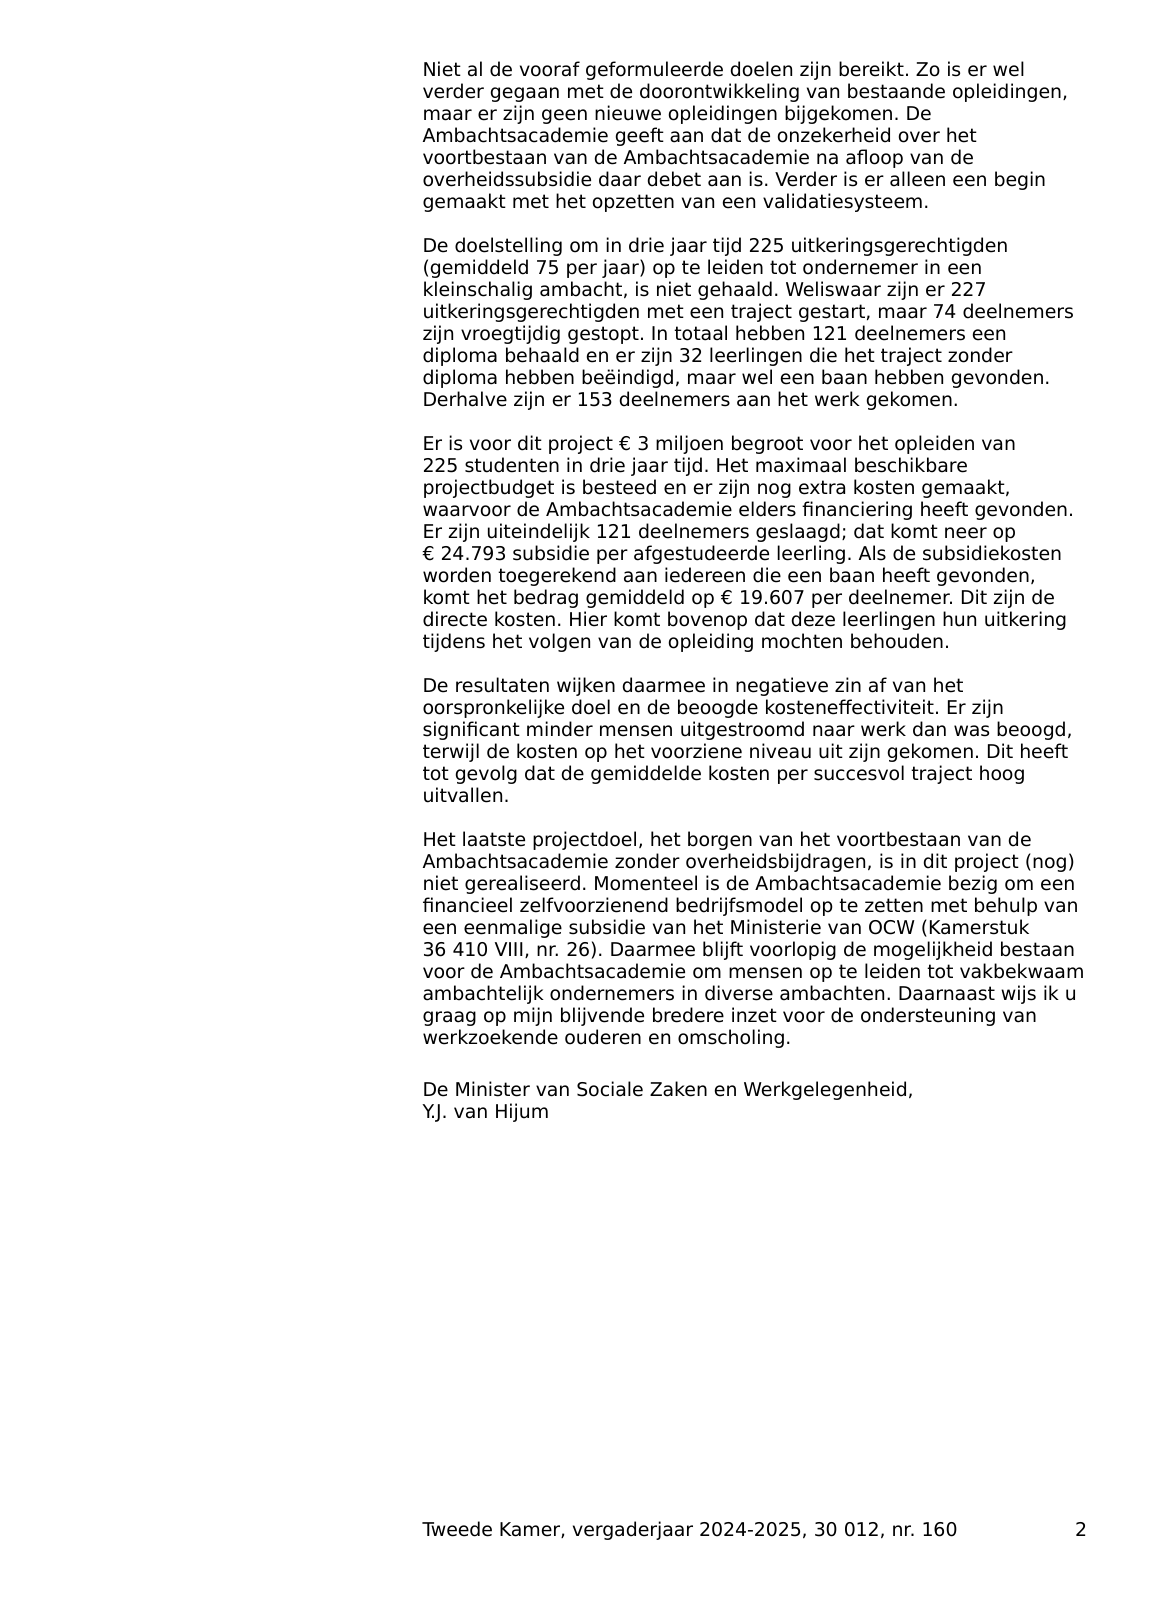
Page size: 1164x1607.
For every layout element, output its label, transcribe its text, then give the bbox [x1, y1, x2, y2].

text De Minister van Sociale Zaken en Werkgelegenheid, Y.J. van Hijum [422, 1079, 1087, 1123]
text Het laatste projectdoel, het borgen van het voortbestaan van de Ambachtsacademie zonder overheidsbijdragen, is in dit project (nog) niet gerealiseerd. Momenteel is de Ambachtsacademie bezig om een financieel zelfvoorzienend bedrijfsmodel op te zetten met behulp van een eenmalige subsidie van het Ministerie van OCW (Kamerstuk 36 410 VIII, nr. 26). Daarmee blijft voorlopig de mogelijkheid bestaan voor de Ambachtsacademie om mensen op te leiden tot vakbekwaam ambachtelijk ondernemers in diverse ambachten. Daarnaast wijs ik u graag op mijn blijvende bredere inzet voor de ondersteuning van werkzoekende ouderen en omscholing. [422, 829, 1087, 1049]
text De doelstelling om in drie jaar tijd 225 uitkeringsgerechtigden (gemiddeld 75 per jaar) op te leiden tot ondernemer in een kleinschalig ambacht, is niet gehaald. Weliswaar zijn er 227 uitkeringsgerechtigden met een traject gestart, maar 74 deelnemers zijn vroegtijdig gestopt. In totaal hebben 121 deelnemers een diploma behaald en er zijn 32 leerlingen die het traject zonder diploma hebben beëindigd, maar wel een baan hebben gevonden. Derhalve zijn er 153 deelnemers aan het werk gekomen. [422, 235, 1087, 411]
text Er is voor dit project € 3 miljoen begroot voor het opleiden van 225 studenten in drie jaar tijd. Het maximaal beschikbare projectbudget is besteed en er zijn nog extra kosten gemaakt, waarvoor de Ambachtsacademie elders financiering heeft gevonden. Er zijn uiteindelijk 121 deelnemers geslaagd; dat komt neer op € 24.793 subsidie per afgestudeerde leerling. Als de subsidiekosten worden toegerekend aan iedereen die een baan heeft gevonden, komt het bedrag gemiddeld op € 19.607 per deelnemer. Dit zijn de directe kosten. Hier komt bovenop dat deze leerlingen hun uitkering tijdens het volgen van de opleiding mochten behouden. [422, 433, 1087, 653]
text Niet al de vooraf geformuleerde doelen zijn bereikt. Zo is er wel verder gegaan met de doorontwikkeling van bestaande opleidingen, maar er zijn geen nieuwe opleidingen bijgekomen. De Ambachtsacademie geeft aan dat de onzekerheid over het voortbestaan van de Ambachtsacademie na afloop van de overheidssubsidie daar debet aan is. Verder is er alleen een begin gemaakt met het opzetten van een validatiesysteem. [422, 59, 1087, 213]
text De resultaten wijken daarmee in negatieve zin af van het oorspronkelijke doel en de beoogde kosteneffectiviteit. Er zijn significant minder mensen uitgestroomd naar werk dan was beoogd, terwijl de kosten op het voorziene niveau uit zijn gekomen. Dit heeft tot gevolg dat de gemiddelde kosten per succesvol traject hoog uitvallen. [422, 675, 1087, 807]
